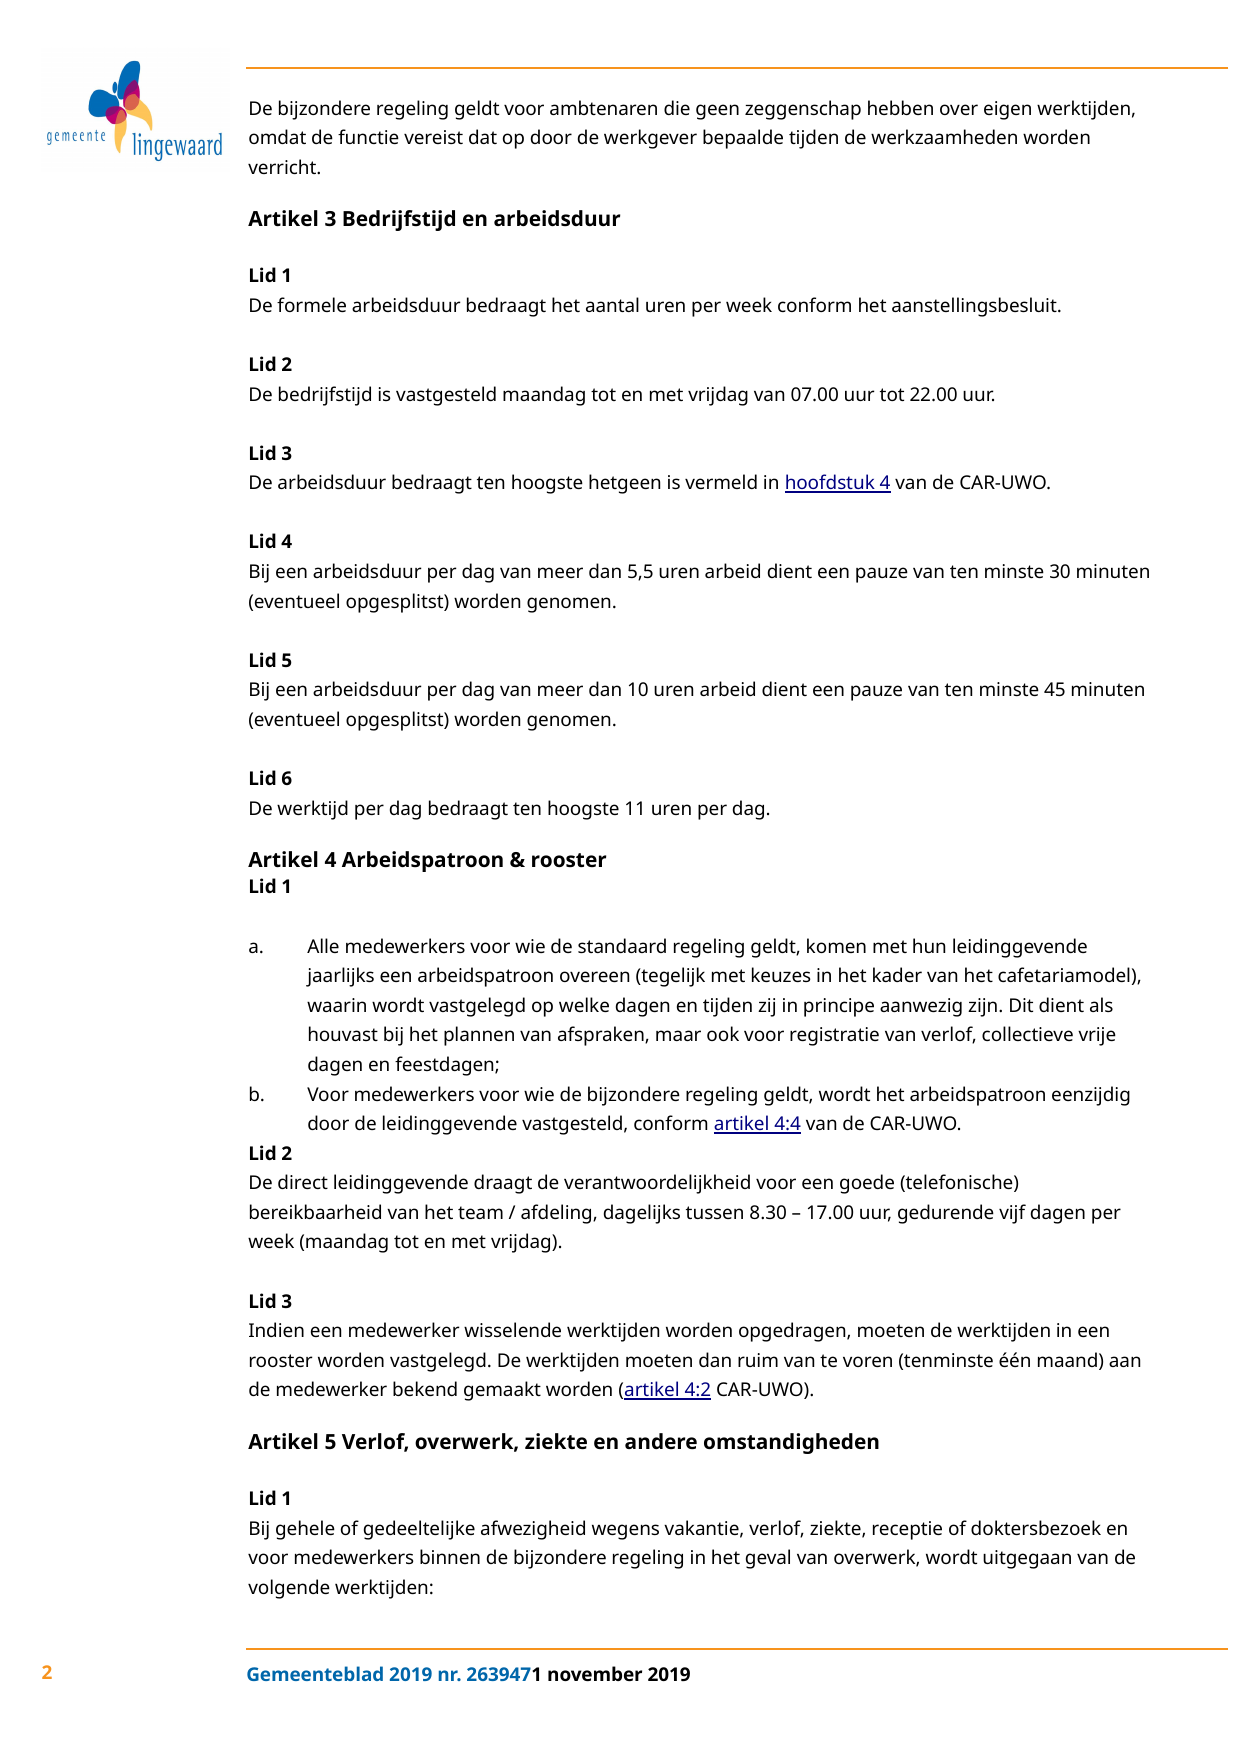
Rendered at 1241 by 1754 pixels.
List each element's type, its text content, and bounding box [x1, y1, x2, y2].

text Lid 6 [248, 765, 1152, 791]
text Lid 1 [248, 874, 1152, 899]
text Artikel 3 Bedrijfstijd en arbeidsduur [248, 204, 1152, 233]
text De bijzondere regeling geldt voor ambtenaren die geen zeggenschap hebben over eigen werktijden, omdat de functie vereist dat op door de werkgever bepaalde tijden de werkzaamheden worden verricht. [248, 95, 1152, 180]
text Lid 2 [248, 1140, 1152, 1166]
text Lid 4 [248, 529, 1152, 554]
text Lid 1 [248, 1485, 1152, 1511]
text Bij gehele of gedeeltelijke afwezigheid wegens vakantie, verlof, ziekte, receptie of doktersbezoek en voor medewerkers binnen de bijzondere regeling in het geval van overwerk, wordt uitgegaan van de volgende werktijden: [248, 1515, 1152, 1599]
text Lid 3 [248, 440, 1152, 466]
text Lid 3 [248, 1288, 1152, 1314]
text De formele arbeidsduur bedraagt het aantal uren per week conform het aanstellingsbesluit. [248, 292, 1152, 318]
text Bij een arbeidsduur per dag van meer dan 5,5 uren arbeid dient een pauze van ten minste 30 minuten (eventueel opgesplitst) worden genomen. [248, 558, 1152, 613]
list Voor medewerkers voor wie de bijzondere regeling geldt, wordt het arbeidspatroon eenzijdig door de leidinggevende vastgesteld, conform artikel 4:4 van de CAR-UWO. [248, 1081, 1152, 1136]
text De arbeidsduur bedraagt ten hoogste hetgeen is vermeld in hoofdstuk 4 van de CAR-UWO. [248, 469, 1152, 495]
list Alle medewerkers voor wie de standaard regeling geldt, komen met hun leidinggevende jaarlijks een arbeidspatroon overeen (tegelijk met keuzes in het kader van het cafetariamodel), waarin wordt vastgelegd op welke dagen en tijden zij in principe aanwezig zijn. Dit dient als houvast bij het plannen van afspraken, maar ook voor registratie van verlof, collectieve vrije dagen en feestdagen; [248, 933, 1152, 1077]
text Lid 2 [248, 351, 1152, 377]
text De bedrijfstijd is vastgesteld maandag tot en met vrijdag van 07.00 uur tot 22.00 uur. [248, 381, 1152, 406]
text Bij een arbeidsduur per dag van meer dan 10 uren arbeid dient een pauze van ten minste 45 minuten (eventueel opgesplitst) worden genomen. [248, 677, 1152, 732]
text Lid 5 [248, 647, 1152, 673]
text De direct leidinggevende draagt de verantwoordelijkheid voor een goede (telefonische) bereikbaarheid van het team / afdeling, dagelijks tussen 8.30 – 17.00 uur, gedurende vijf dagen per week (maandag tot en met vrijdag). [248, 1169, 1152, 1254]
text Artikel 4 Arbeidspatroon & rooster [248, 845, 1152, 874]
text Lid 1 [248, 262, 1152, 288]
text De werktijd per dag bedraagt ten hoogste 11 uren per dag. [248, 795, 1152, 821]
text Indien een medewerker wisselende werktijden worden opgedragen, moeten de werktijden in een rooster worden vastgelegd. De werktijden moeten dan ruim van te voren (tenminste één maand) aan de medewerker bekend gemaakt worden (artikel 4:2 CAR-UWO). [248, 1317, 1152, 1402]
text Artikel 5 Verlof, overwerk, ziekte en andere omstandigheden [248, 1427, 1152, 1456]
picture [41, 47, 231, 172]
